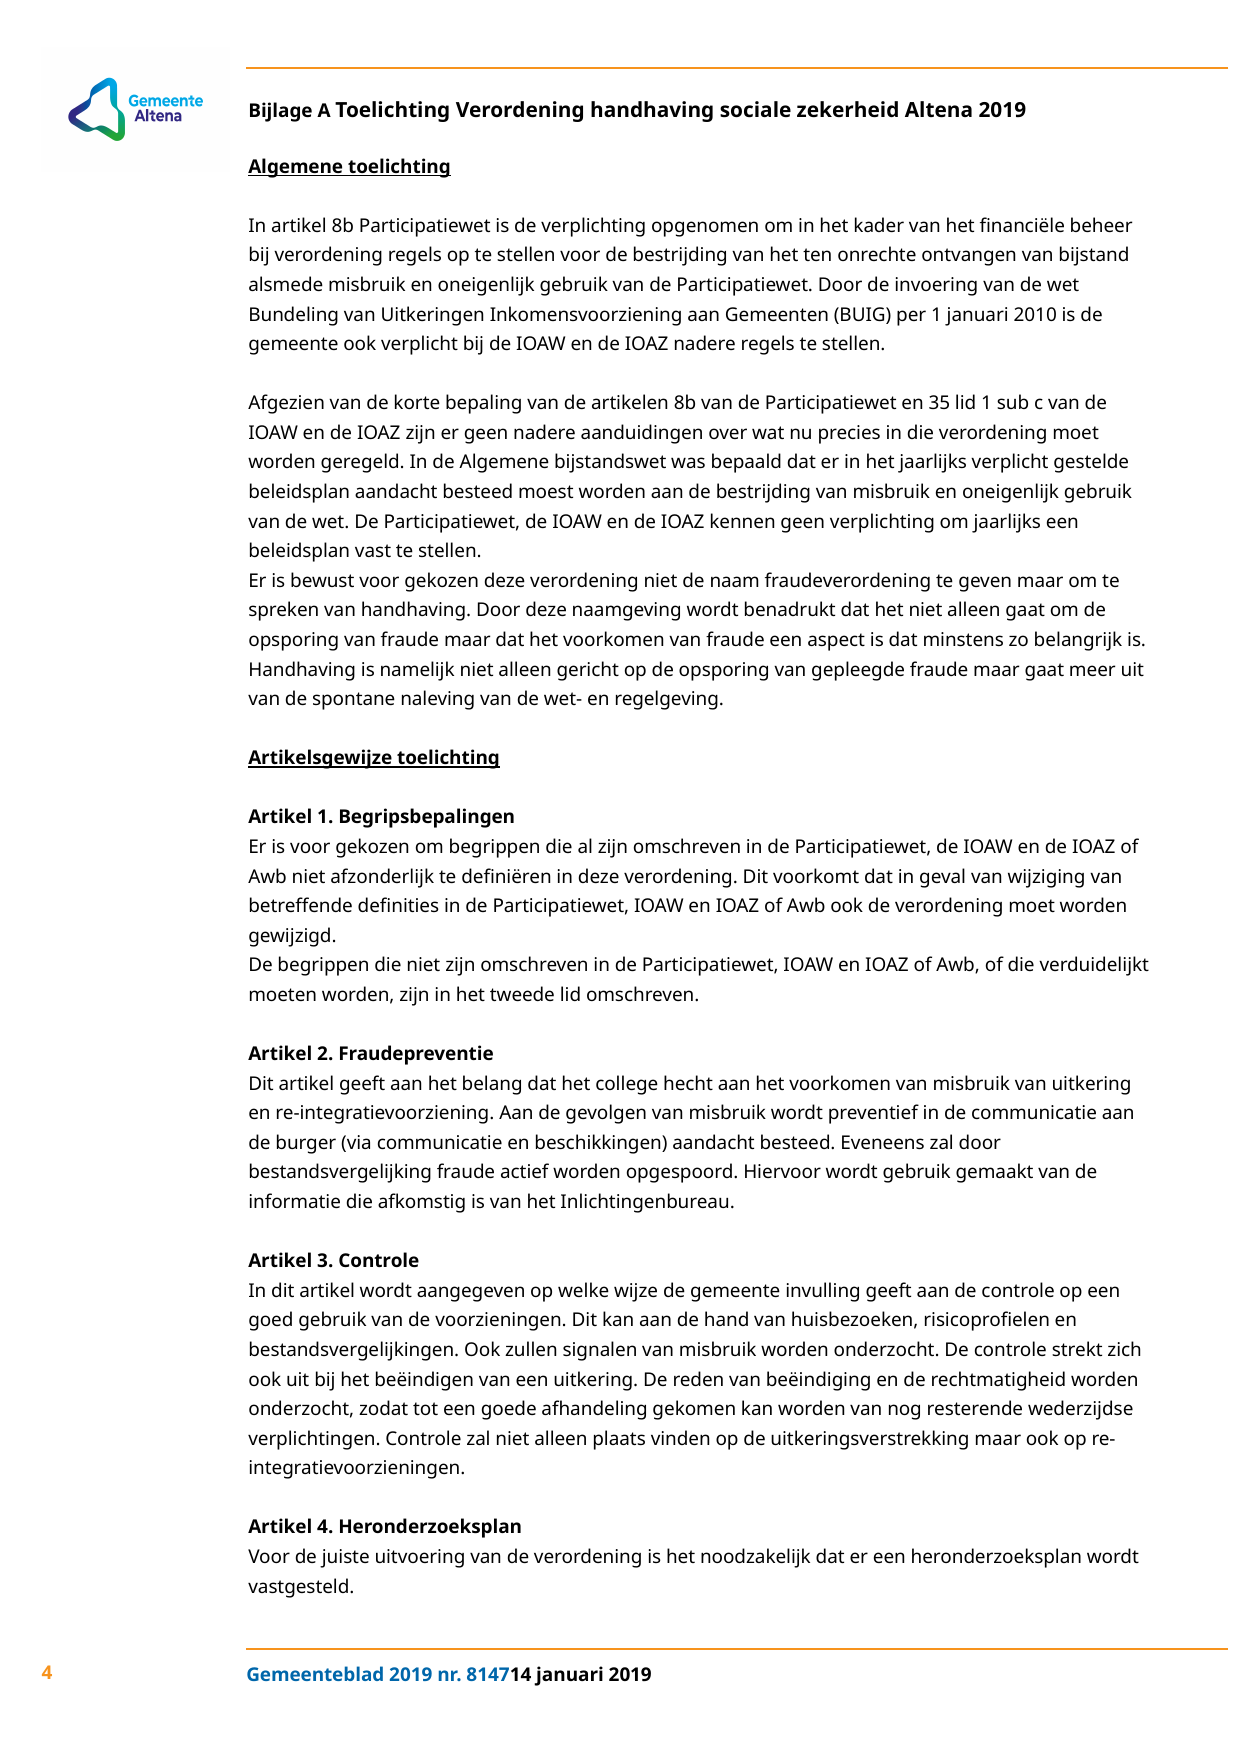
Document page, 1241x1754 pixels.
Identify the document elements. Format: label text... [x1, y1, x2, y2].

text Er is bewust voor gekozen deze verordening niet de naam fraudeverordening te geven maar om te spreken van handhaving. Door deze naamgeving wordt benadrukt dat het niet alleen gaat om de opsporing van fraude maar dat het voorkomen van fraude een aspect is dat minstens zo belangrijk is. Handhaving is namelijk niet alleen gericht op de opsporing van gepleegde fraude maar gaat meer uit van de spontane naleving van de wet- en regelgeving. [248, 567, 1152, 711]
text In dit artikel wordt aangegeven op welke wijze de gemeente invulling geeft aan de controle op een goed gebruik van de voorzieningen. Dit kan aan de hand van huisbezoeken, risicoprofielen en bestandsvergelijkingen. Ook zullen signalen van misbruik worden onderzocht. De controle strekt zich ook uit bij het beëindigen van een uitkering. De reden van beëindiging en de rechtmatigheid worden onderzocht, zodat tot een goede afhandeling gekomen kan worden van nog resterende wederzijdse verplichtingen. Controle zal niet alleen plaats vinden op de uitkeringsverstrekking maar ook op re-integratievoorzieningen. [248, 1277, 1152, 1480]
text Artikel 2. Fraudepreventie [248, 1040, 1152, 1066]
text Voor de juiste uitvoering van de verordening is het noodzakelijk dat er een heronderzoeksplan wordt vastgesteld. [248, 1543, 1152, 1599]
text De begrippen die niet zijn omschreven in de Participatiewet, IOAW en IOAZ of Awb, of die verduidelijkt moeten worden, zijn in het tweede lid omschreven. [248, 952, 1152, 1007]
text Er is voor gekozen om begrippen die al zijn omschreven in de Participatiewet, de IOAW en de IOAZ of Awb niet afzonderlijk te definiëren in deze verordening. Dit voorkomt dat in geval van wijziging van betreffende definities in de Participatiewet, IOAW en IOAZ of Awb ook de verordening moet worden gewijzigd. [248, 833, 1152, 948]
text Artikelsgewijze toelichting [248, 744, 1152, 770]
text Artikel 3. Controle [248, 1247, 1152, 1273]
text Artikel 1. Begripsbepalingen [248, 804, 1152, 829]
text Bijlage A Toelichting Verordening handhaving sociale zekerheid Altena 2019 [248, 95, 1152, 123]
text Dit artikel geeft aan het belang dat het college hecht aan het voorkomen van misbruik van uitkering en re-integratievoorziening. Aan de gevolgen van misbruik wordt preventief in de communicatie aan de burger (via communicatie en beschikkingen) aandacht besteed. Eveneens zal door bestandsvergelijking fraude actief worden opgespoord. Hiervoor wordt gebruik gemaakt van de informatie die afkomstig is van het Inlichtingenbureau. [248, 1070, 1152, 1214]
picture [41, 47, 231, 172]
text Algemene toelichting [248, 153, 1152, 179]
text In artikel 8b Participatiewet is de verplichting opgenomen om in het kader van het financiële beheer bij verordening regels op te stellen voor de bestrijding van het ten onrechte ontvangen van bijstand alsmede misbruik en oneigenlijk gebruik van de Participatiewet. Door de invoering van de wet Bundeling van Uitkeringen Inkomensvoorziening aan Gemeenten (BUIG) per 1 januari 2010 is de gemeente ook verplicht bij de IOAW en de IOAZ nadere regels te stellen. [248, 212, 1152, 356]
text Artikel 4. Heronderzoeksplan [248, 1514, 1152, 1539]
text Afgezien van de korte bepaling van de artikelen 8b van de Participatiewet en 35 lid 1 sub c van de IOAW en de IOAZ zijn er geen nadere aanduidingen over wat nu precies in die verordening moet worden geregeld. In de Algemene bijstandswet was bepaald dat er in het jaarlijks verplicht gestelde beleidsplan aandacht besteed moest worden aan de bestrijding van misbruik en oneigenlijk gebruik van de wet. De Participatiewet, de IOAW en de IOAZ kennen geen verplichting om jaarlijks een beleidsplan vast te stellen. [248, 389, 1152, 563]
